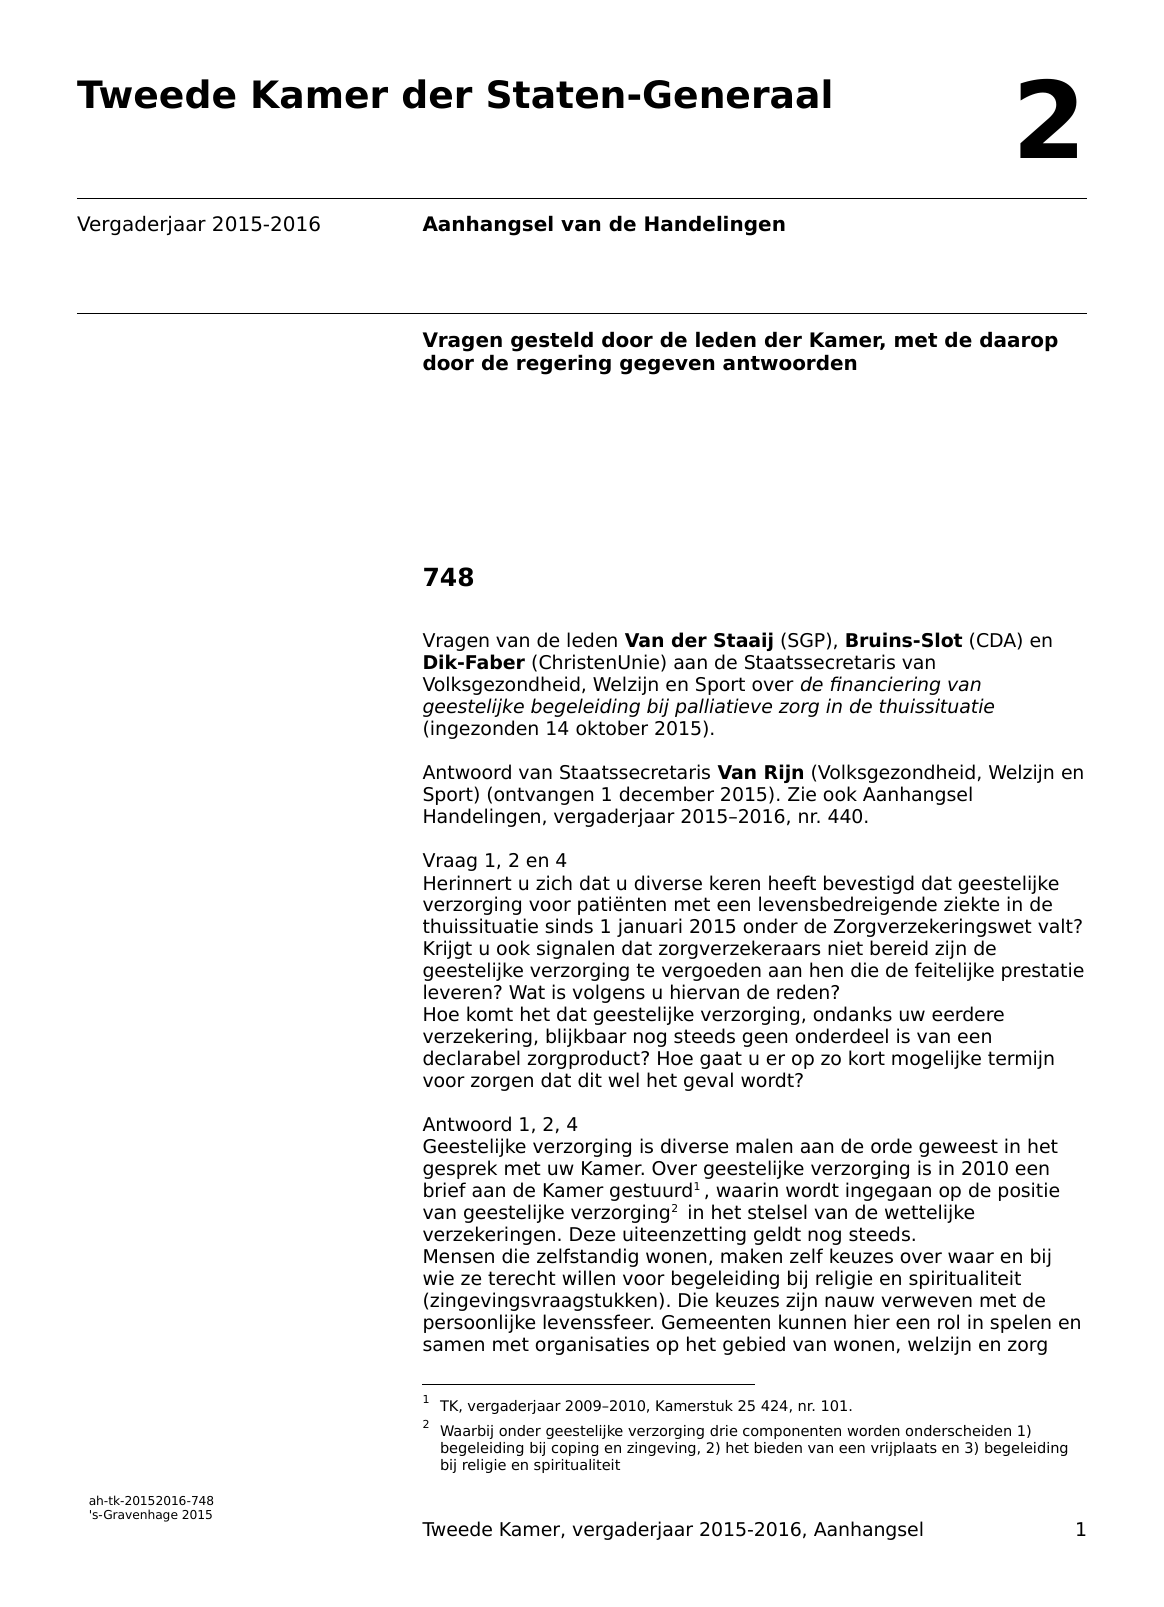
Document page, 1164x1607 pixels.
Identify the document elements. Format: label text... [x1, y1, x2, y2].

text Antwoord 1, 2, 4 [422, 1114, 1087, 1136]
text Waarbij onder geestelijke verzorging drie componenten worden onderscheiden 1) begeleiding bij coping en zingeving, 2) het bieden van een vrijplaats en 3) begeleiding bij religie en spiritualiteit [422, 1418, 1087, 1474]
text Mensen die zelfstandig wonen, maken zelf keuzes over waar en bij wie ze terecht willen voor begeleiding bij religie en spiritualiteit (zingevingsvraagstukken). Die keuzes zijn nauw verweven met de persoonlijke levenssfeer. Gemeenten kunnen hier een rol in spelen en samen met organisaties op het gebied van wonen, welzijn en zorg [422, 1246, 1087, 1356]
text Geestelijke verzorging is diverse malen aan de orde geweest in het gesprek met uw Kamer. Over geestelijke verzorging is in 2010 een brief aan de Kamer gestuurd, waarin wordt ingegaan op de positie van geestelijke verzorging in het stelsel van de wettelijke verzekeringen. Deze uiteenzetting geldt nog steeds. [422, 1136, 1087, 1246]
table_cell Vergaderjaar 2015-2016 [77, 199, 422, 313]
table_cell Aanhangsel van de Handelingen [422, 199, 1087, 313]
table_cell Vragen gesteld door de leden der Kamer, met de daarop door de regering gegeven antwoorden [422, 314, 1087, 375]
text TK, vergaderjaar 2009–2010, Kamerstuk 25 424, nr. 101. [422, 1393, 1087, 1416]
text Herinnert u zich dat u diverse keren heeft bevestigd dat geestelijke verzorging voor patiënten met een levensbedreigende ziekte in de thuissituatie sinds 1 januari 2015 onder de Zorgverzekeringswet valt? [422, 872, 1087, 938]
text Vragen van de leden Van der Staaij (SGP), Bruins-Slot (CDA) en Dik-Faber (ChristenUnie) aan de Staatssecretaris van Volksgezondheid, Welzijn en Sport over de financiering van geestelijke begeleiding bij palliatieve zorg in de thuissituatie (ingezonden 14 oktober 2015). [422, 630, 1087, 740]
text 's-Gravenhage 2015 [88, 1508, 323, 1522]
table_header 2 [886, 59, 1087, 198]
text ah-tk-20152016-748 [88, 1494, 323, 1508]
text Vraag 1, 2 en 4 [422, 850, 1087, 872]
text Hoe komt het dat geestelijke verzorging, ondanks uw eerdere verzekering, blijkbaar nog steeds geen onderdeel is van een declarabel zorgproduct? Hoe gaat u er op zo kort mogelijke termijn voor zorgen dat dit wel het geval wordt? [422, 1004, 1087, 1092]
table_cell [77, 314, 422, 375]
text 748 [422, 563, 1087, 592]
text Krijgt u ook signalen dat zorgverzekeraars niet bereid zijn de geestelijke verzorging te vergoeden aan hen die de feitelijke prestatie leveren? Wat is volgens u hiervan de reden? [422, 938, 1087, 1004]
text Antwoord van Staatssecretaris Van Rijn (Volksgezondheid, Welzijn en Sport) (ontvangen 1 december 2015). Zie ook Aanhangsel Handelingen, vergaderjaar 2015–2016, nr. 440. [422, 762, 1087, 828]
table_header Tweede Kamer der Staten-Generaal [77, 59, 886, 198]
